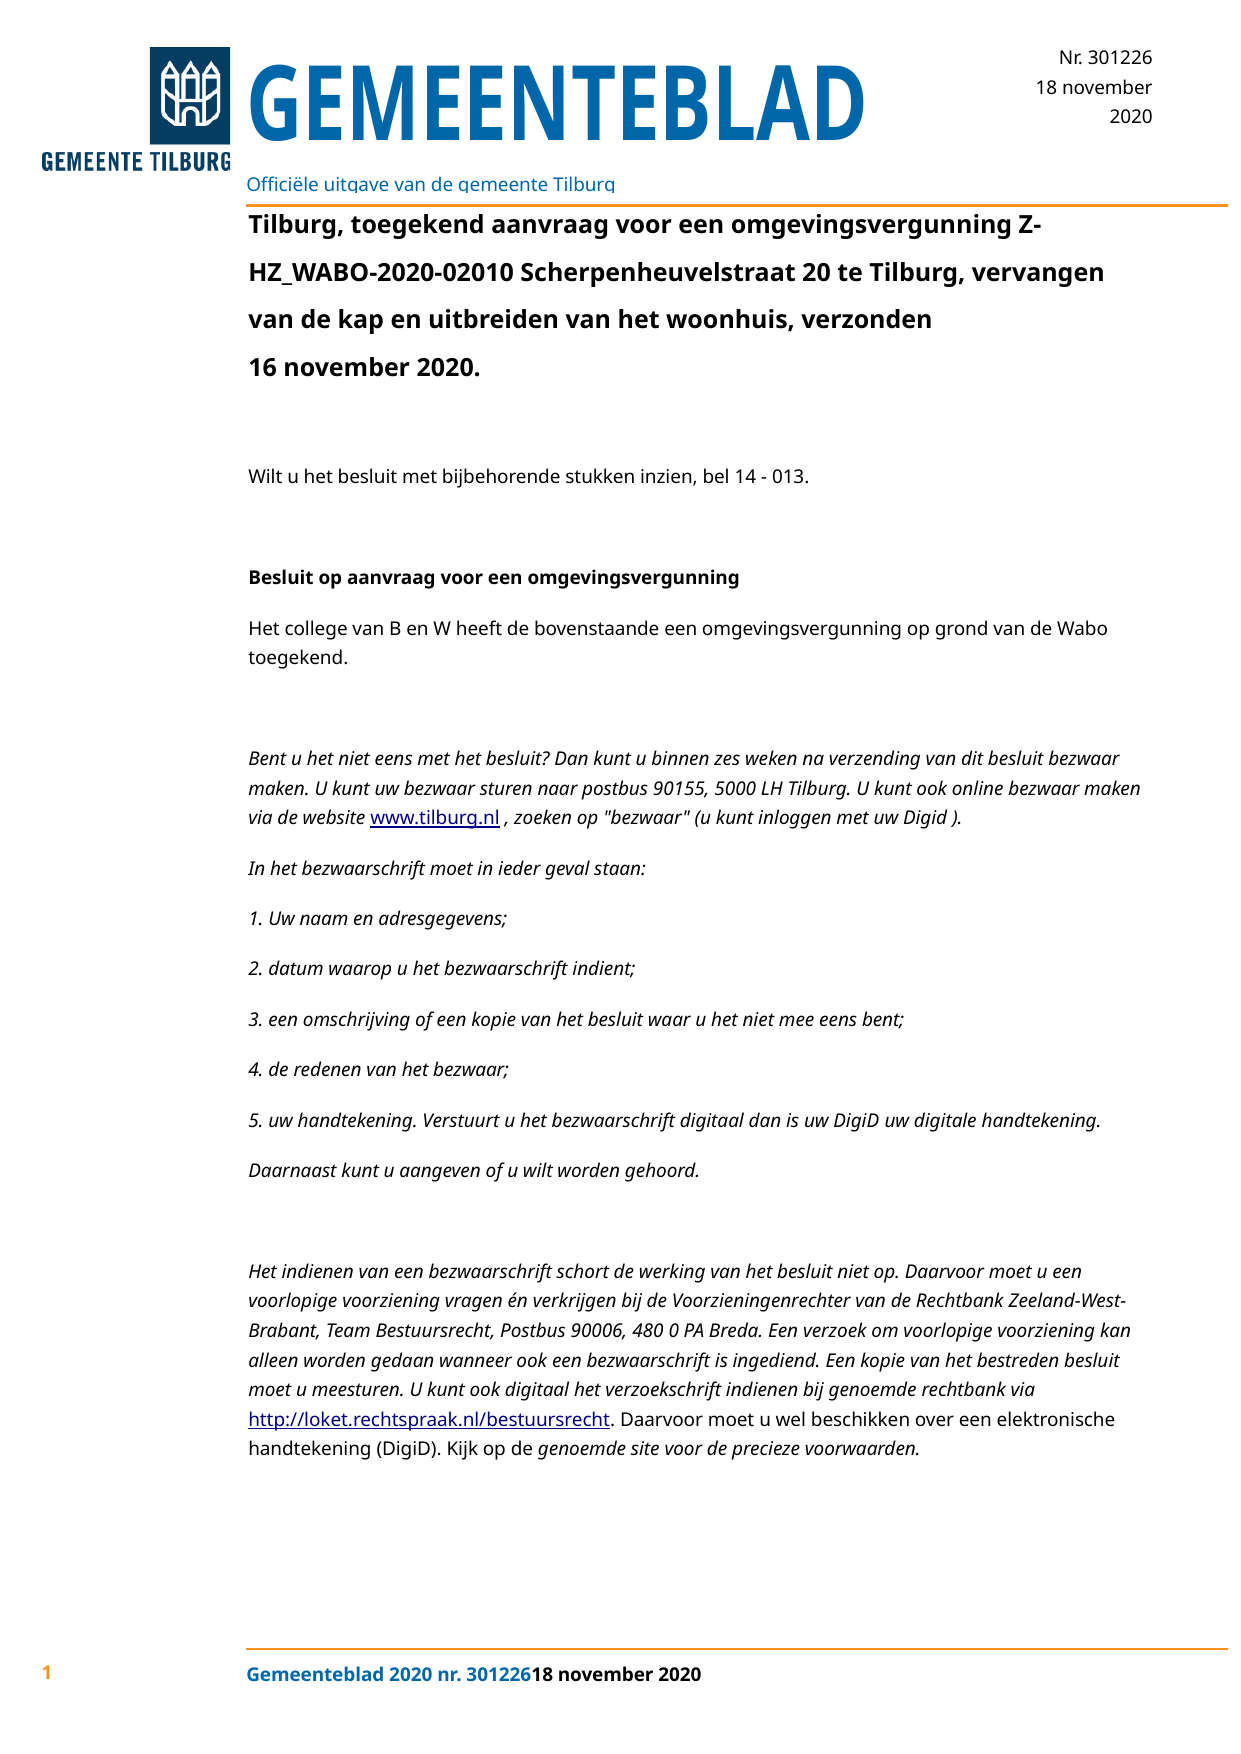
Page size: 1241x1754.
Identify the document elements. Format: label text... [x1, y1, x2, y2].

picture [41, 47, 231, 172]
text 4. de redenen van het bezwaar; [248, 1056, 1152, 1082]
text Het indienen van een bezwaarschrift schort de werking van het besluit niet op. Daarvoor moet u een voorlopige voorziening vragen én verkrijgen bij de Voorzieningenrechter van de Rechtbank Zeeland-West-Brabant, Team Bestuursrecht, Postbus 90006, 480 0 PA Breda. Een verzoek om voorlopige voorziening kan alleen worden gedaan wanneer ook een bezwaarschrift is ingediend. Een kopie van het bestreden besluit moet u meesturen. U kunt ook digitaal het verzoekschrift indienen bij genoemde rechtbank via http://loket.rechtspraak.nl/bestuursrecht. Daarvoor moet u wel beschikken over een elektronische handtekening (DigiD). Kijk op de genoemde site voor de precieze voorwaarden. [248, 1258, 1152, 1461]
text In het bezwaarschrift moet in ieder geval staan: [248, 855, 1152, 881]
text Het college van B en W heeft de bovenstaande een omgevingsvergunning op grond van de Wabo toegekend. [248, 615, 1152, 670]
text Besluit op aanvraag voor een omgevingsvergunning [248, 564, 1152, 590]
text 5. uw handtekening. Verstuurt u het bezwaarschrift digitaal dan is uw DigiD uw digitale handtekening. [248, 1107, 1152, 1133]
text Wilt u het besluit met bijbehorende stukken inzien, bel 14 - 013. [248, 463, 1152, 489]
text 2. datum waarop u het bezwaarschrift indient; [248, 956, 1152, 981]
text 1. Uw naam en adresgegevens; [248, 905, 1152, 931]
text Daarnaast kunt u aangeven of u wilt worden gehoord. [248, 1157, 1152, 1183]
text Bent u het niet eens met het besluit? Dan kunt u binnen zes weken na verzending van dit besluit bezwaar maken. U kunt uw bezwaar sturen naar postbus 90155, 5000 LH Tilburg. U kunt ook online bezwaar maken via de website www.tilburg.nl , zoeken op "bezwaar" (u kunt inloggen met uw Digid ). [248, 745, 1152, 830]
text Tilburg, toegekend aanvraag voor een omgevingsvergunning Z-HZ_WABO-2020-02010 Scherpenheuvelstraat 20 te Tilburg, vervangen van de kap en uitbreiden van het woonhuis, verzonden 16 november 2020. [248, 207, 1152, 384]
text 3. een omschrijving of een kopie van het besluit waar u het niet mee eens bent; [248, 1006, 1152, 1032]
